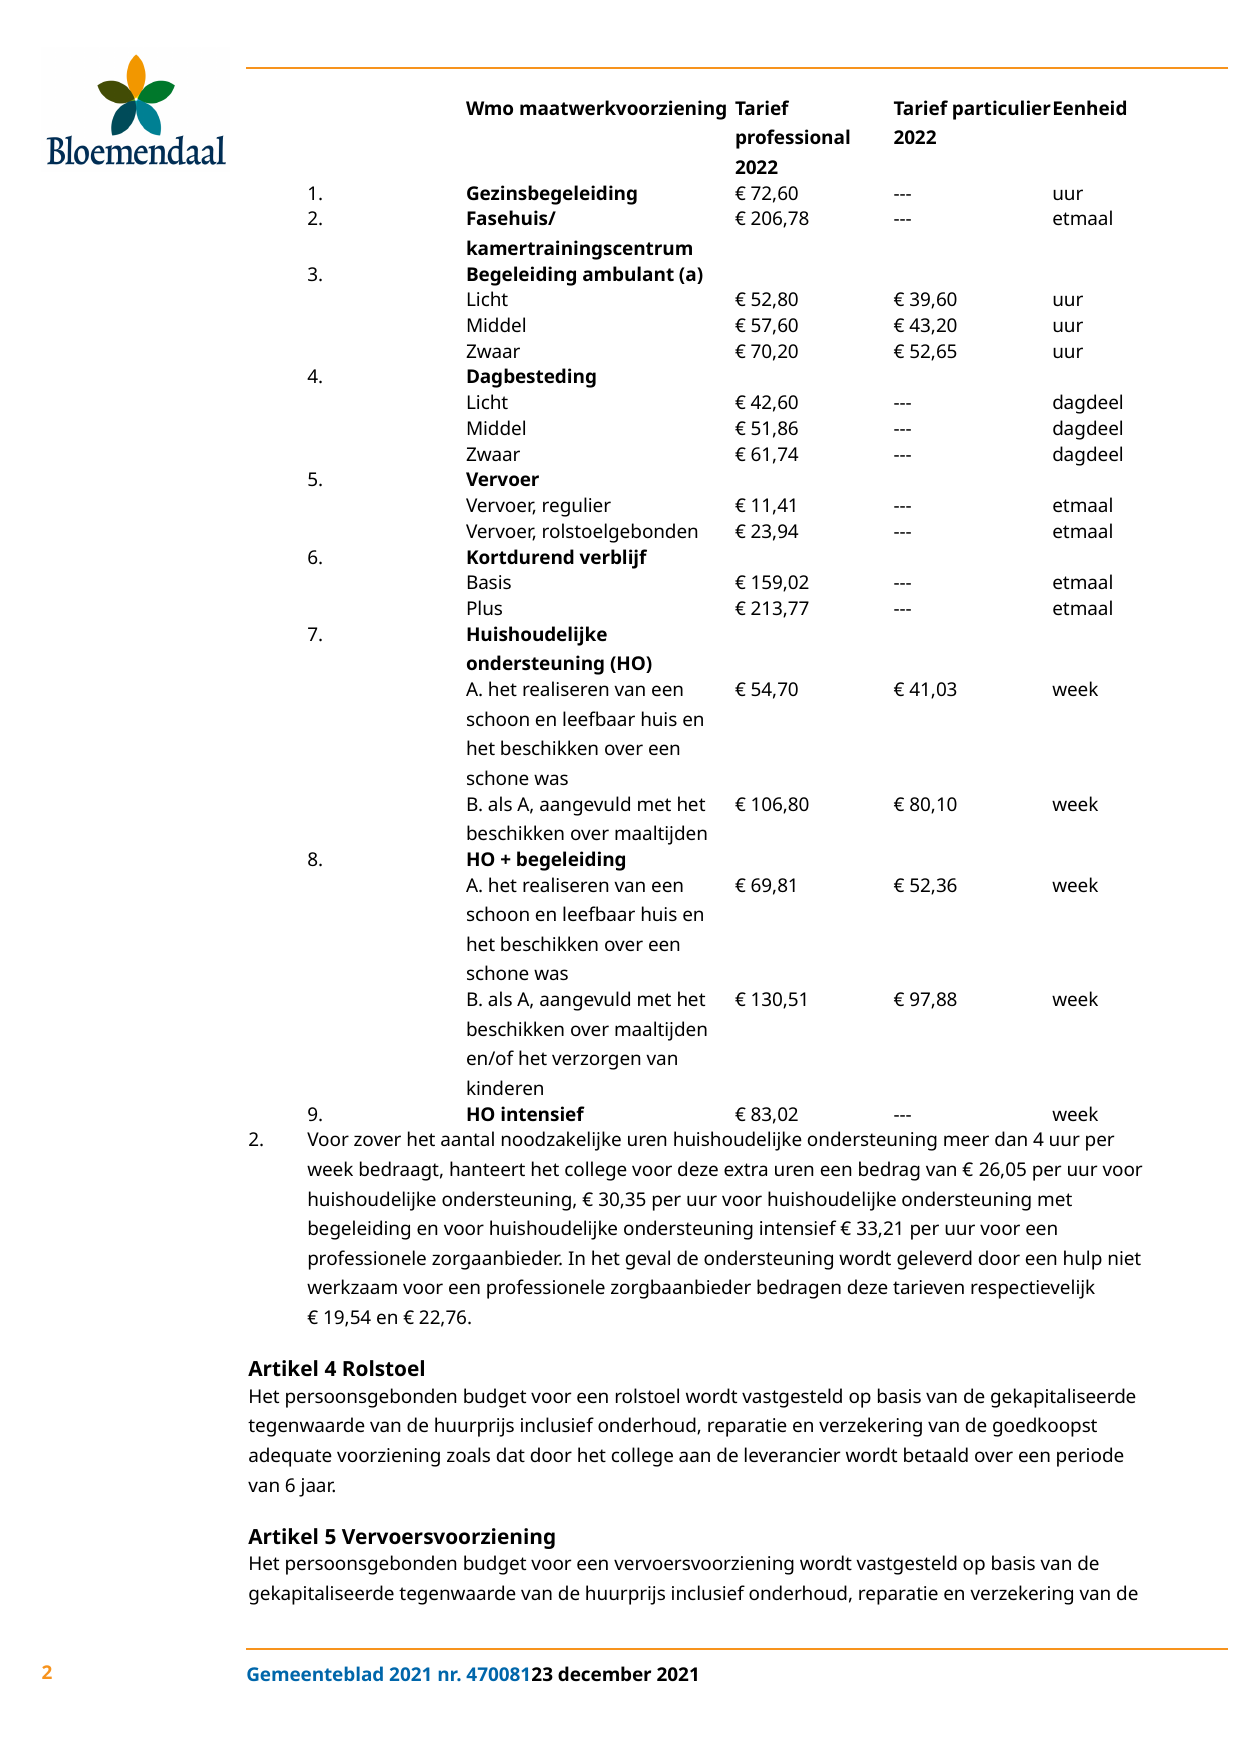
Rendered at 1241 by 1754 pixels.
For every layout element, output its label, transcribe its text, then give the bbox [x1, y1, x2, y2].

table_cell 4. [307, 364, 466, 389]
table_cell € 57,60 [735, 312, 893, 338]
table_cell [735, 544, 893, 569]
table_cell € 213,77 [735, 595, 893, 621]
table_cell [1052, 846, 1211, 872]
table_cell [735, 261, 893, 287]
text Het persoonsgebonden budget voor een rolstoel wordt vastgesteld op basis van de gekapitaliseerde tegenwaarde van de huurprijs inclusief onderhoud, reparatie en verzekering van de goedkoopst adequate voorziening zoals dat door het college aan de leverancier wordt betaald over een periode van 6 jaar. [248, 1383, 1152, 1497]
table_cell Zwaar [466, 338, 735, 364]
table_cell week [1052, 676, 1211, 791]
table_cell dagdeel [1052, 415, 1211, 441]
table_cell etmaal [1052, 595, 1211, 621]
table_header Eenheid [1052, 95, 1211, 180]
table_cell € 72,60 [735, 180, 893, 206]
table_cell 5. [307, 467, 466, 492]
table_cell --- [893, 180, 1052, 206]
table_cell [893, 467, 1052, 492]
table_cell A. het realiseren van een schoon en leefbaar huis en het beschikken over een schone was [466, 872, 735, 986]
table_cell € 83,02 [735, 1101, 893, 1127]
table_cell etmaal [1052, 570, 1211, 595]
table_cell HO + begeleiding [466, 846, 735, 872]
table_cell Huishoudelijke ondersteuning (HO) [466, 621, 735, 676]
table_header [307, 95, 466, 180]
table_header Tarief professional 2022 [735, 95, 893, 180]
table_cell [1052, 364, 1211, 389]
table_cell € 52,36 [893, 872, 1052, 986]
table_cell [735, 846, 893, 872]
table_cell 1. [307, 180, 466, 206]
table_cell Licht [466, 287, 735, 312]
table_cell € 54,70 [735, 676, 893, 791]
text Artikel 5 Vervoersvoorziening [248, 1522, 1152, 1551]
table_cell [893, 621, 1052, 676]
table_cell [307, 872, 466, 986]
table_cell [1052, 544, 1211, 569]
table_cell [307, 338, 466, 364]
table_cell € 206,78 [735, 206, 893, 261]
table_cell [307, 441, 466, 467]
table_cell [307, 390, 466, 415]
table_cell --- [893, 570, 1052, 595]
table_cell etmaal [1052, 493, 1211, 518]
table_cell --- [893, 441, 1052, 467]
table_cell Kortdurend verblijf [466, 544, 735, 569]
table_cell [1052, 261, 1211, 287]
table_cell week [1052, 791, 1211, 846]
table_cell uur [1052, 287, 1211, 312]
table_cell Gezinsbegeleiding [466, 180, 735, 206]
table_cell Vervoer [466, 467, 735, 492]
list Voor zover het aantal noodzakelijke uren huishoudelijke ondersteuning meer dan 4 uur per week bedraagt, hanteert het college voor deze extra uren een bedrag van € 26,05 per uur voor huishoudelijke ondersteuning, € 30,35 per uur voor huishoudelijke ondersteuning met begeleiding en voor huishoudelijke ondersteuning intensief € 33,21 per uur voor een professionele zorgaanbieder. In het geval de ondersteuning wordt geleverd door een hulp niet werkzaam voor een professionele zorgbaanbieder bedragen deze tarieven respectievelijk € 19,54 en € 22,76. [248, 1127, 1152, 1330]
table_cell [307, 595, 466, 621]
table_cell [735, 467, 893, 492]
table_cell uur [1052, 312, 1211, 338]
table_cell [307, 791, 466, 846]
table_cell € 159,02 [735, 570, 893, 595]
table_cell [307, 415, 466, 441]
table_cell € 61,74 [735, 441, 893, 467]
table_cell Vervoer, regulier [466, 493, 735, 518]
table_cell dagdeel [1052, 441, 1211, 467]
table_cell --- [893, 390, 1052, 415]
table_cell [307, 493, 466, 518]
table_cell 3. [307, 261, 466, 287]
text Artikel 4 Rolstoel [248, 1354, 1152, 1383]
table_cell € 106,80 [735, 791, 893, 846]
table_cell week [1052, 1101, 1211, 1127]
table_cell [307, 986, 466, 1101]
table_cell € 97,88 [893, 986, 1052, 1101]
table_cell € 51,86 [735, 415, 893, 441]
table_cell Fasehuis/kamertrainingscentrum [466, 206, 735, 261]
table_cell 8. [307, 846, 466, 872]
table_cell [1052, 621, 1211, 676]
table_cell € 39,60 [893, 287, 1052, 312]
table_cell [1052, 467, 1211, 492]
table_cell Licht [466, 390, 735, 415]
table_cell € 41,03 [893, 676, 1052, 791]
table_cell etmaal [1052, 206, 1211, 261]
table_cell € 70,20 [735, 338, 893, 364]
table_cell --- [893, 1101, 1052, 1127]
table_cell [735, 621, 893, 676]
table_cell Begeleiding ambulant (a) [466, 261, 735, 287]
table_cell 2. [307, 206, 466, 261]
table_cell Middel [466, 415, 735, 441]
table_cell [307, 518, 466, 544]
table_header Wmo maatwerkvoorziening [466, 95, 735, 180]
table_cell € 11,41 [735, 493, 893, 518]
table_cell 9. [307, 1101, 466, 1127]
picture [41, 47, 231, 172]
table_cell € 80,10 [893, 791, 1052, 846]
table_cell Dagbesteding [466, 364, 735, 389]
table_cell € 43,20 [893, 312, 1052, 338]
table_cell B. als A, aangevuld met het beschikken over maaltijden en/of het verzorgen van kinderen [466, 986, 735, 1101]
table_cell Plus [466, 595, 735, 621]
table_cell B. als A, aangevuld met het beschikken over maaltijden [466, 791, 735, 846]
table_cell € 52,65 [893, 338, 1052, 364]
table_cell [307, 312, 466, 338]
table_cell [307, 287, 466, 312]
text Het persoonsgebonden budget voor een vervoersvoorziening wordt vastgesteld op basis van de gekapitaliseerde tegenwaarde van de huurprijs inclusief onderhoud, reparatie en verzekering van de [248, 1551, 1152, 1606]
table_cell € 42,60 [735, 390, 893, 415]
table_cell uur [1052, 180, 1211, 206]
table_cell € 23,94 [735, 518, 893, 544]
table_cell [893, 544, 1052, 569]
table_cell [307, 676, 466, 791]
table_cell Basis [466, 570, 735, 595]
table_cell HO intensief [466, 1101, 735, 1127]
table_header Tarief particulier 2022 [893, 95, 1052, 180]
table_cell --- [893, 206, 1052, 261]
table_cell [735, 364, 893, 389]
table_cell uur [1052, 338, 1211, 364]
table_cell [307, 570, 466, 595]
table_cell € 130,51 [735, 986, 893, 1101]
table_cell --- [893, 493, 1052, 518]
table_cell € 52,80 [735, 287, 893, 312]
table_cell [893, 364, 1052, 389]
table_cell Zwaar [466, 441, 735, 467]
table_cell [893, 261, 1052, 287]
table_cell Middel [466, 312, 735, 338]
table_cell A. het realiseren van een schoon en leefbaar huis en het beschikken over een schone was [466, 676, 735, 791]
table_cell week [1052, 872, 1211, 986]
table_cell dagdeel [1052, 390, 1211, 415]
table_cell € 69,81 [735, 872, 893, 986]
table_cell --- [893, 518, 1052, 544]
table_cell Vervoer, rolstoelgebonden [466, 518, 735, 544]
table_cell --- [893, 415, 1052, 441]
table_cell etmaal [1052, 518, 1211, 544]
table_cell week [1052, 986, 1211, 1101]
table_cell [893, 846, 1052, 872]
table_cell --- [893, 595, 1052, 621]
table_cell 6. [307, 544, 466, 569]
table_cell 7. [307, 621, 466, 676]
